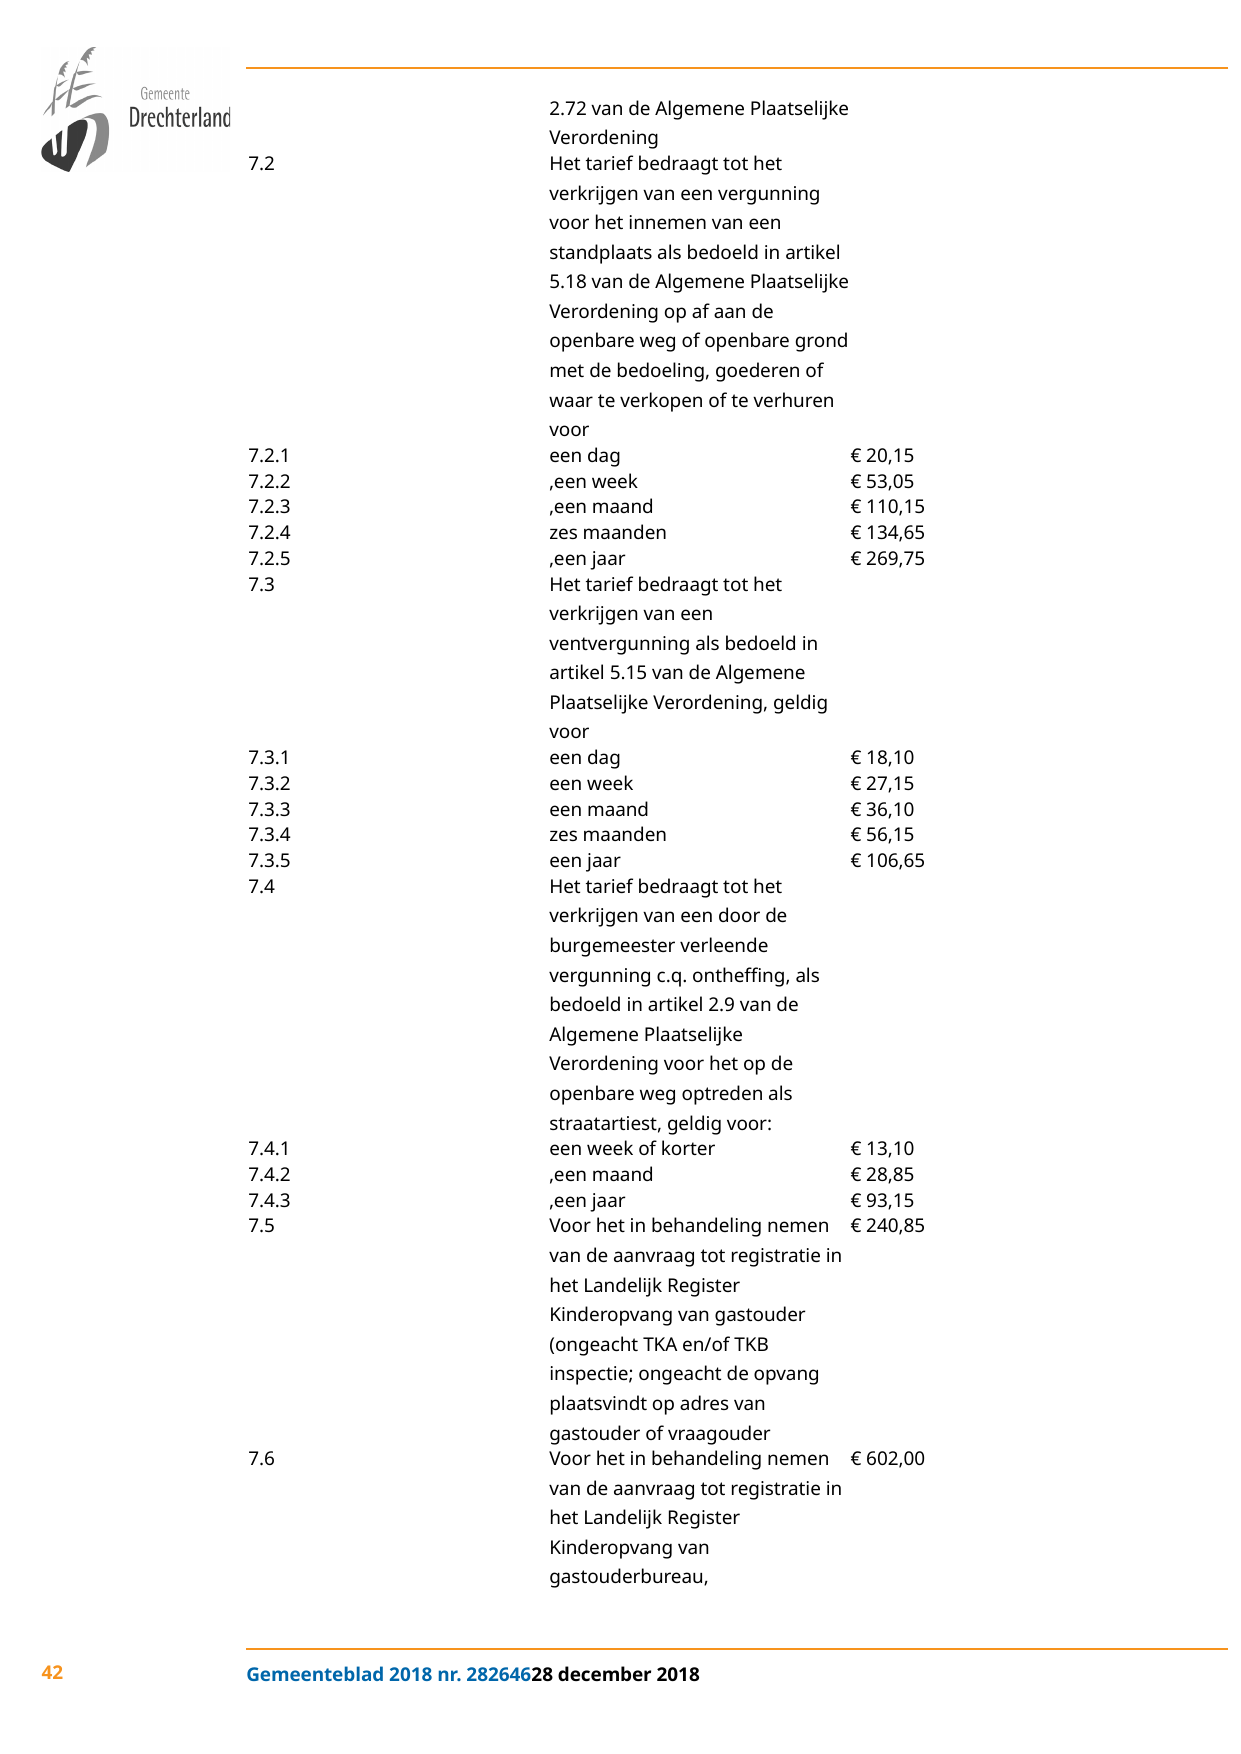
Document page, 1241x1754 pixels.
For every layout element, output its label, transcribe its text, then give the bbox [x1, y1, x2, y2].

table_cell zes maanden [549, 519, 850, 545]
table_cell [850, 150, 1152, 442]
table_cell € 18,10 [850, 744, 1152, 770]
table_cell een dag [549, 744, 850, 770]
table_cell 7.2.5 [248, 545, 549, 571]
table_cell € 56,15 [850, 822, 1152, 847]
table_cell 7.2.3 [248, 494, 549, 519]
table_cell 7.4 [248, 873, 549, 1135]
table_cell 7.2 [248, 150, 549, 442]
table_cell [850, 571, 1152, 744]
table_cell 7.2.4 [248, 519, 549, 545]
table_cell € 110,15 [850, 494, 1152, 519]
table_cell Voor het in behandeling nemen van de aanvraag tot registratie in het Landelijk Register Kinderopvang van gastouderbureau, [549, 1445, 850, 1589]
table_cell 7.2.2 [248, 468, 549, 493]
table_cell een week [549, 770, 850, 796]
table_cell € 106,65 [850, 847, 1152, 873]
table_cell ‚een maand [549, 1161, 850, 1187]
table_cell 7.3 [248, 571, 549, 744]
table_cell € 36,10 [850, 796, 1152, 822]
table_cell € 53,05 [850, 468, 1152, 493]
table_cell ‚een maand [549, 494, 850, 519]
table_cell Voor het in behandeling nemen van de aanvraag tot registratie in het Landelijk Register Kinderopvang van gastouder (ongeacht TKA en/of TKB inspectie; ongeacht de opvang plaatsvindt op adres van gastouder of vraagouder [549, 1213, 850, 1445]
table_cell 7.3.1 [248, 744, 549, 770]
table_cell een dag [549, 442, 850, 468]
table_cell 2.72 van de Algemene Plaatselijke Verordening [549, 95, 850, 150]
table_cell € 134,65 [850, 519, 1152, 545]
table_cell € 93,15 [850, 1187, 1152, 1213]
table_cell ‚een jaar [549, 1187, 850, 1213]
table_cell [850, 95, 1152, 150]
table_cell 7.3.4 [248, 822, 549, 847]
table_cell 7.3.3 [248, 796, 549, 822]
table_cell 7.3.2 [248, 770, 549, 796]
table_cell € 13,10 [850, 1135, 1152, 1161]
table_cell 7.4.1 [248, 1135, 549, 1161]
table_cell 7.4.3 [248, 1187, 549, 1213]
table_cell € 20,15 [850, 442, 1152, 468]
table_cell 7.2.1 [248, 442, 549, 468]
table_cell € 269,75 [850, 545, 1152, 571]
table_cell een maand [549, 796, 850, 822]
table_cell Het tarief bedraagt tot het verkrijgen van een vergunning voor het innemen van een standplaats als bedoeld in artikel 5.18 van de Algemene Plaatselijke Verordening op af aan de openbare weg of openbare grond met de bedoeling, goederen of waar te verkopen of te verhuren voor [549, 150, 850, 442]
table_cell 7.3.5 [248, 847, 549, 873]
table_cell een jaar [549, 847, 850, 873]
table_cell 7.6 [248, 1445, 549, 1589]
table_cell een week of korter [549, 1135, 850, 1161]
table_cell Het tarief bedraagt tot het verkrijgen van een door de burgemeester verleende vergunning c.q. ontheffing, als bedoeld in artikel 2.9 van de Algemene Plaatselijke Verordening voor het op de openbare weg optreden als straatartiest, geldig voor: [549, 873, 850, 1135]
table_cell € 28,85 [850, 1161, 1152, 1187]
table_cell 7.5 [248, 1213, 549, 1445]
table_cell € 27,15 [850, 770, 1152, 796]
picture [41, 47, 231, 172]
table_cell € 240,85 [850, 1213, 1152, 1445]
table_cell ‚een week [549, 468, 850, 493]
table_cell zes maanden [549, 822, 850, 847]
table_cell [248, 95, 549, 150]
table_cell 7.4.2 [248, 1161, 549, 1187]
table_cell ‚een jaar [549, 545, 850, 571]
table_cell [850, 873, 1152, 1135]
table_cell € 602,00 [850, 1445, 1152, 1589]
table_cell Het tarief bedraagt tot het verkrijgen van een ventvergunning als bedoeld in artikel 5.15 van de Algemene Plaatselijke Verordening, geldig voor [549, 571, 850, 744]
